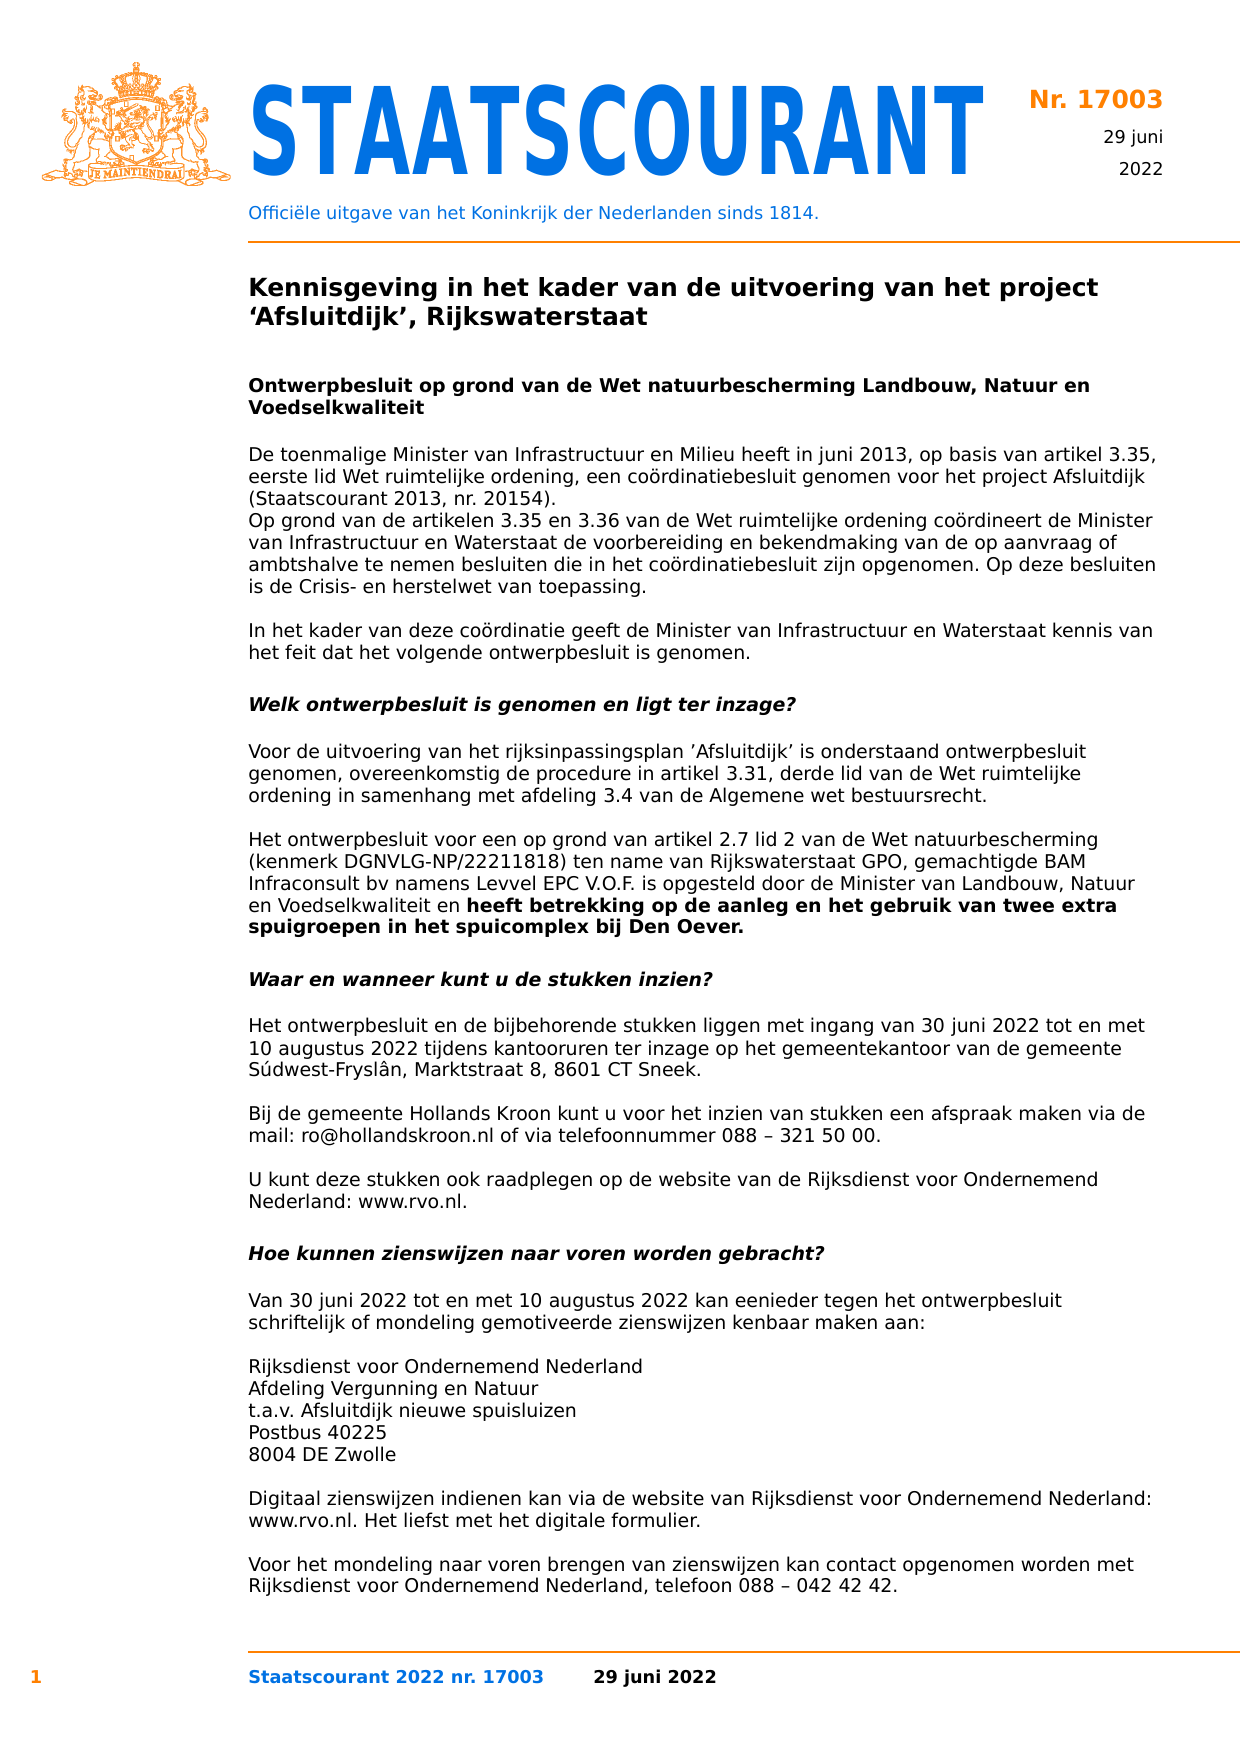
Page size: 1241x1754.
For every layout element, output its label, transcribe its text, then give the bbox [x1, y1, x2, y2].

text 8004 DE Zwolle [248, 1444, 1163, 1466]
subtitle Waar en wanneer kunt u de stukken inzien? [248, 968, 1163, 990]
text In het kader van deze coördinatie geeft de Minister van Infrastructuur en Waterstaat kennis van het feit dat het volgende ontwerpbesluit is genomen. [248, 620, 1163, 664]
subtitle Ontwerpbesluit op grond van de Wet natuurbescherming Landbouw, Natuur en Voedselkwaliteit [248, 375, 1163, 419]
picture [41, 62, 231, 186]
text Van 30 juni 2022 tot en met 10 augustus 2022 kan eenieder tegen het ontwerpbesluit schriftelijk of mondeling gemotiveerde zienswijzen kenbaar maken aan: [248, 1290, 1163, 1334]
text Voor het mondeling naar voren brengen van zienswijzen kan contact opgenomen worden met Rijksdienst voor Ondernemend Nederland, telefoon 088 – 042 42 42. [248, 1553, 1163, 1597]
table_cell Officiële uitgave van het Koninkrijk der Nederlanden sinds 1814. [248, 203, 1240, 241]
table_cell 2022 [998, 153, 1240, 203]
text Voor de uitvoering van het rijksinpassingsplan ’Afsluitdijk’ is onderstaand ontwerpbesluit genomen, overeenkomstig de procedure in artikel 3.31, derde lid van de Wet ruimtelijke ordening in samenhang met afdeling 3.4 van de Algemene wet bestuursrecht. [248, 741, 1163, 807]
text U kunt deze stukken ook raadplegen op de website van de Rijksdienst voor Ondernemend Nederland: www.rvo.nl. [248, 1169, 1163, 1213]
text Het ontwerpbesluit voor een op grond van artikel 2.7 lid 2 van de Wet natuurbescherming (kenmerk DGNVLG-NP/22211818) ten name van Rijkswaterstaat GPO, gemachtigde BAM Infraconsult bv namens Levvel EPC V.O.F. is opgesteld door de Minister van Landbouw, Natuur en Voedselkwaliteit en heeft betrekking op de aanleg en het gebruik van twee extra spuigroepen in het spuicomplex bij Den Oever. [248, 828, 1163, 938]
table_header Nr. 17003 [998, 62, 1240, 121]
text Op grond van de artikelen 3.35 en 3.36 van de Wet ruimtelijke ordening coördineert de Minister van Infrastructuur en Waterstaat de voorbereiding en bekendmaking van de op aanvraag of ambtshalve te nemen besluiten die in het coördinatiebesluit zijn opgenomen. Op deze besluiten is de Crisis- en herstelwet van toepassing. [248, 510, 1163, 598]
text Digitaal zienswijzen indienen kan via de website van Rijksdienst voor Ondernemend Nederland: www.rvo.nl. Het liefst met het digitale formulier. [248, 1488, 1163, 1532]
table_header STAATSCOURANT [248, 62, 998, 203]
text Het ontwerpbesluit en de bijbehorende stukken liggen met ingang van 30 juni 2022 tot en met 10 augustus 2022 tijdens kantooruren ter inzage op het gemeentekantoor van de gemeente Súdwest-Fryslân, Marktstraat 8, 8601 CT Sneek. [248, 1015, 1163, 1081]
text Rijksdienst voor Ondernemend Nederland [248, 1356, 1163, 1378]
text Bij de gemeente Hollands Kroon kunt u voor het inzien van stukken een afspraak maken via de mail: ro@hollandskroon.nl of via telefoonnummer 088 – 321 50 00. [248, 1103, 1163, 1147]
text t.a.v. Afsluitdijk nieuwe spuisluizen [248, 1400, 1163, 1422]
subtitle Kennisgeving in het kader van de uitvoering van het project ‘Afsluitdijk’, Rijkswaterstaat [248, 273, 1163, 331]
text De toenmalige Minister van Infrastructuur en Milieu heeft in juni 2013, op basis van artikel 3.35, eerste lid Wet ruimtelijke ordening, een coördinatiebesluit genomen voor het project Afsluitdijk (Staatscourant 2013, nr. 20154). [248, 444, 1163, 510]
text Postbus 40225 [248, 1422, 1163, 1444]
table_cell 29 juni [998, 121, 1240, 153]
subtitle Hoe kunnen zienswijzen naar voren worden gebracht? [248, 1243, 1163, 1265]
text Afdeling Vergunning en Natuur [248, 1378, 1163, 1400]
subtitle Welk ontwerpbesluit is genomen en ligt ter inzage? [248, 694, 1163, 716]
table_header [25, 62, 248, 241]
